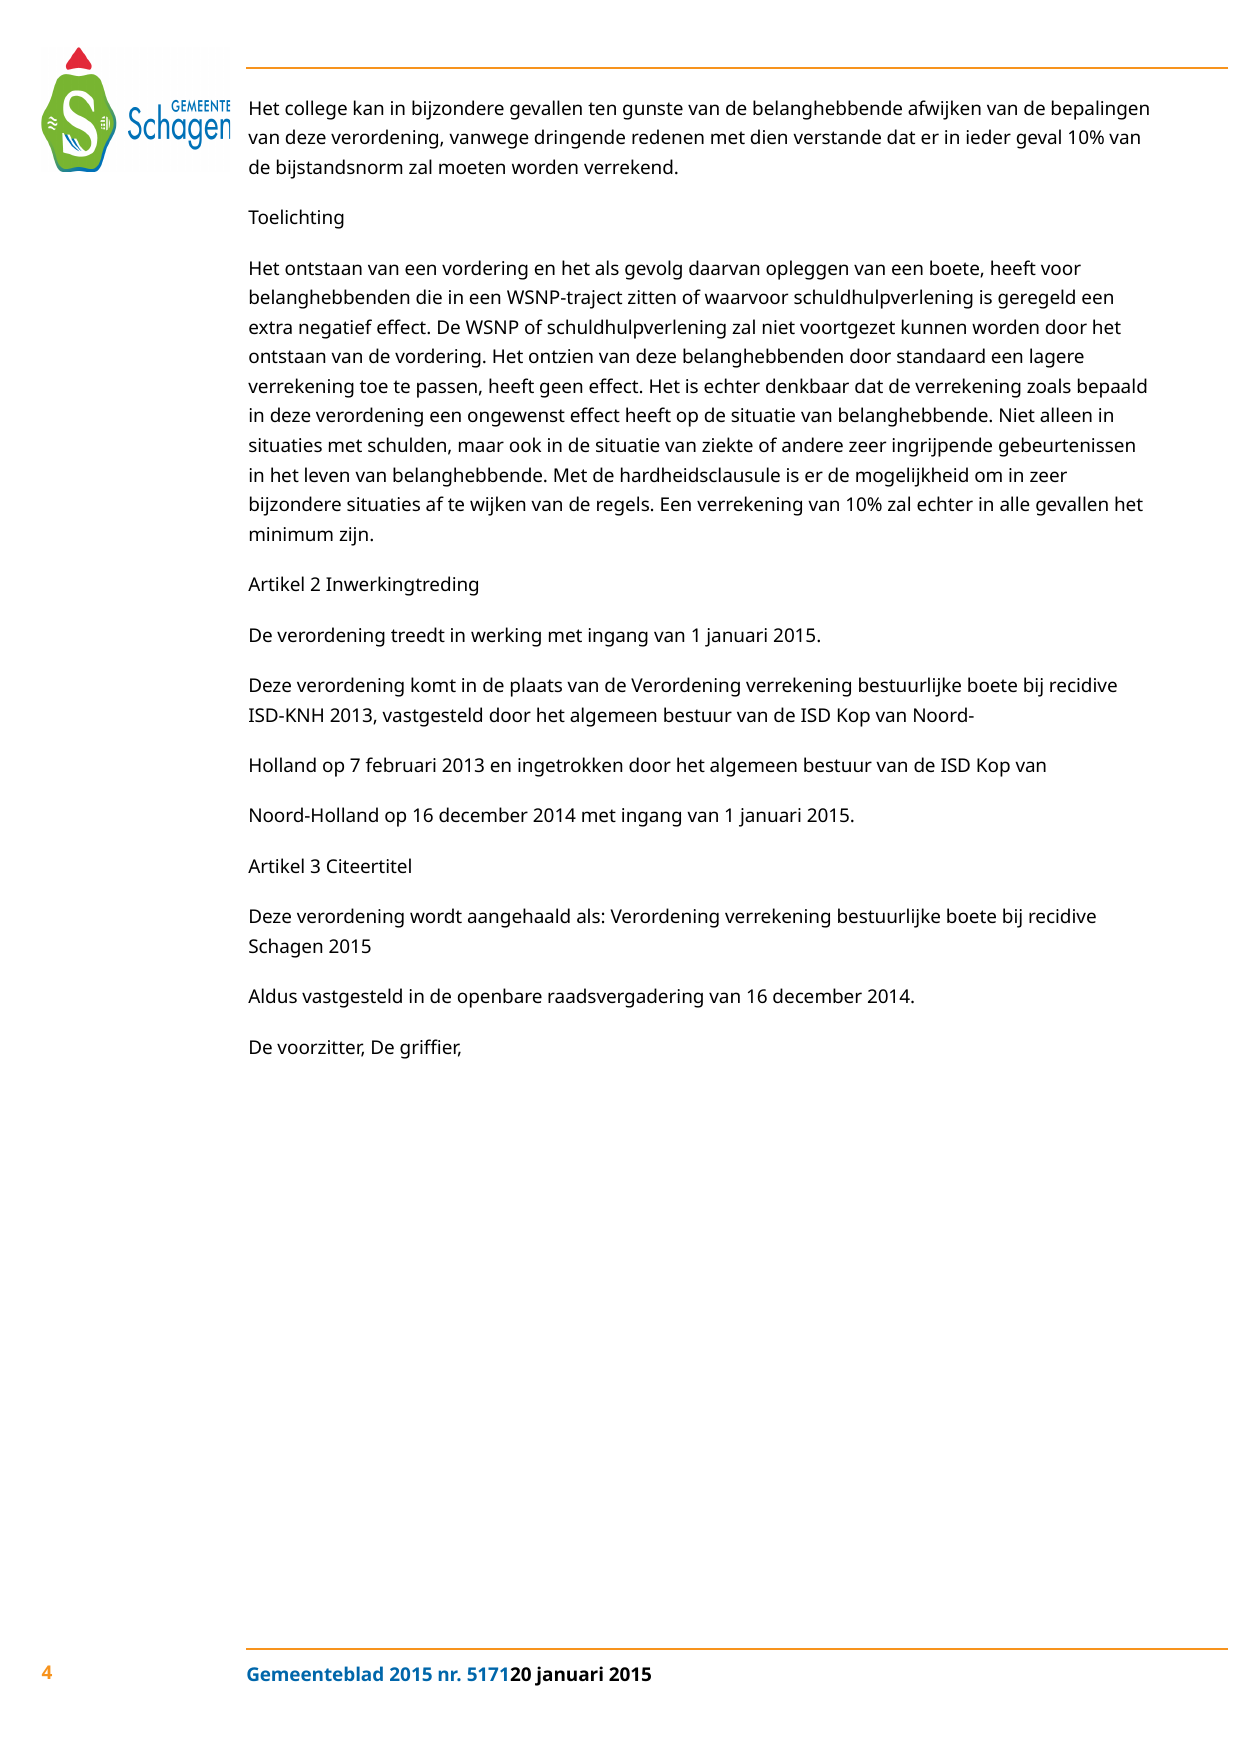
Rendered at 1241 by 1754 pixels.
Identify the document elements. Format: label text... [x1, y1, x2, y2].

text Holland op 7 februari 2013 en ingetrokken door het algemeen bestuur van de ISD Kop van [248, 752, 1152, 778]
text Aldus vastgesteld in de openbare raadsvergadering van 16 december 2014. [248, 983, 1152, 1009]
text Het college kan in bijzondere gevallen ten gunste van de belanghebbende afwijken van de bepalingen van deze verordening, vanwege dringende redenen met dien verstande dat er in ieder geval 10% van de bijstandsnorm zal moeten worden verrekend. [248, 95, 1152, 180]
text Toelichting [248, 204, 1152, 230]
text Artikel 3 Citeertitel [248, 853, 1152, 879]
picture [41, 47, 231, 172]
text De verordening treedt in werking met ingang van 1 januari 2015. [248, 622, 1152, 648]
text Deze verordening komt in de plaats van de Verordening verrekening bestuurlijke boete bij recidive ISD-KNH 2013, vastgesteld door het algemeen bestuur van de ISD Kop van Noord- [248, 672, 1152, 728]
text Artikel 2 Inwerkingtreding [248, 571, 1152, 597]
text Deze verordening wordt aangehaald als: Verordening verrekening bestuurlijke boete bij recidive Schagen 2015 [248, 903, 1152, 959]
text Noord-Holland op 16 december 2014 met ingang van 1 januari 2015. [248, 803, 1152, 828]
text De voorzitter, De griffier, [248, 1034, 1152, 1060]
text Het ontstaan van een vordering en het als gevolg daarvan opleggen van een boete, heeft voor belanghebbenden die in een WSNP-traject zitten of waarvoor schuldhulpverlening is geregeld een extra negatief effect. De WSNP of schuldhulpverlening zal niet voortgezet kunnen worden door het ontstaan van de vordering. Het ontzien van deze belanghebbenden door standaard een lagere verrekening toe te passen, heeft geen effect. Het is echter denkbaar dat de verrekening zoals bepaald in deze verordening een ongewenst effect heeft op de situatie van belanghebbende. Niet alleen in situaties met schulden, maar ook in de situatie van ziekte of andere zeer ingrijpende gebeurtenissen in het leven van belanghebbende. Met de hardheidsclausule is er de mogelijkheid om in zeer bijzondere situaties af te wijken van de regels. Een verrekening van 10% zal echter in alle gevallen het minimum zijn. [248, 255, 1152, 547]
